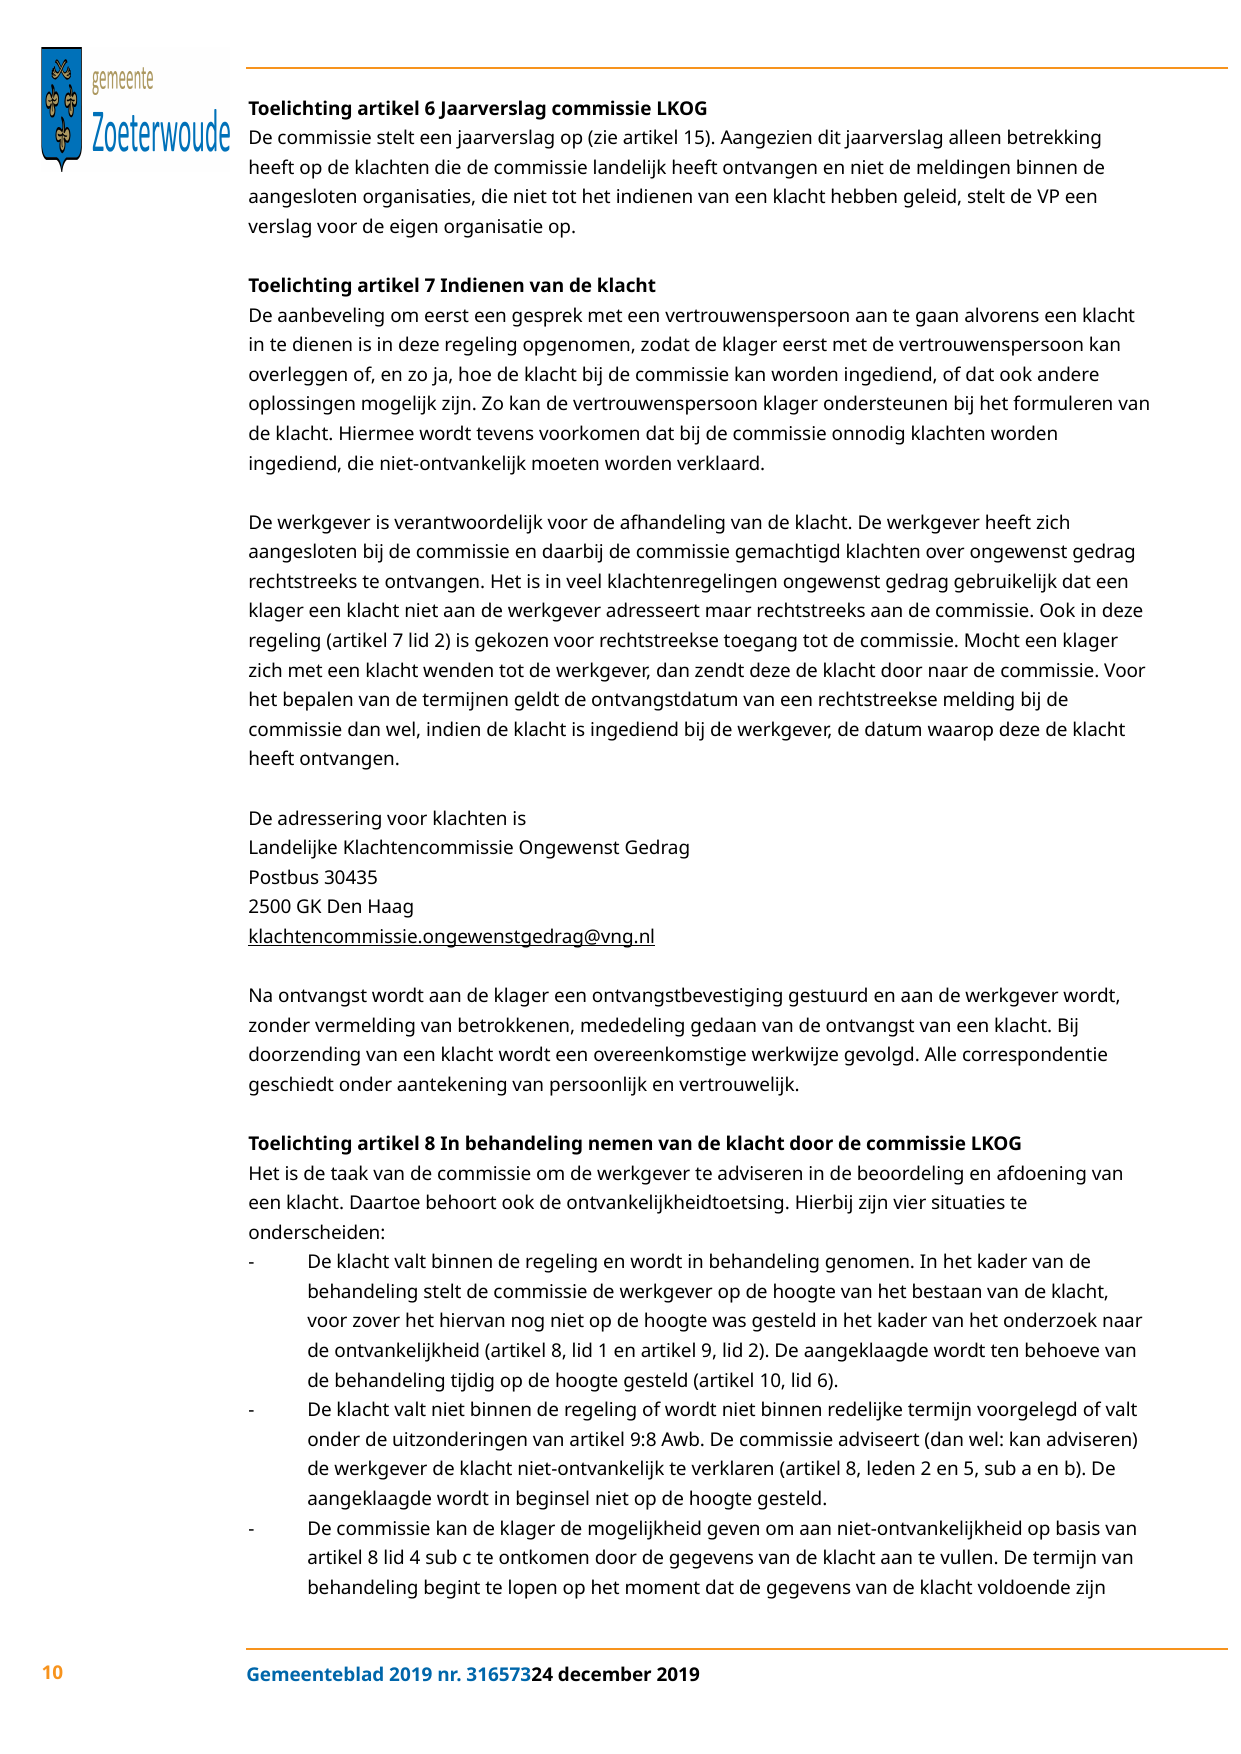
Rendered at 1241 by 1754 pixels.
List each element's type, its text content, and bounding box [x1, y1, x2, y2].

text Toelichting artikel 6 Jaarverslag commissie LKOG [248, 95, 1152, 121]
list De klacht valt niet binnen de regeling of wordt niet binnen redelijke termijn voorgelegd of valt onder de uitzonderingen van artikel 9:8 Awb. De commissie adviseert (dan wel: kan adviseren) de werkgever de klacht niet-ontvankelijk te verklaren (artikel 8, leden 2 en 5, sub a en b). De aangeklaagde wordt in beginsel niet op de hoogte gesteld. [248, 1396, 1152, 1511]
text Postbus 30435 [248, 864, 1152, 890]
text Toelichting artikel 7 Indienen van de klacht [248, 272, 1152, 298]
text Landelijke Klachtencommissie Ongewenst Gedrag [248, 834, 1152, 860]
text De adressering voor klachten is [248, 805, 1152, 831]
list De klacht valt binnen de regeling en wordt in behandeling genomen. In het kader van de behandeling stelt de commissie de werkgever op de hoogte van het bestaan van de klacht, voor zover het hiervan nog niet op de hoogte was gesteld in het kader van het onderzoek naar de ontvankelijkheid (artikel 8, lid 1 en artikel 9, lid 2). De aangeklaagde wordt ten behoeve van de behandeling tijdig op de hoogte gesteld (artikel 10, lid 6). [248, 1248, 1152, 1393]
list De commissie kan de klager de mogelijkheid geven om aan niet-ontvankelijkheid op basis van artikel 8 lid 4 sub c te ontkomen door de gegevens van de klacht aan te vullen. De termijn van behandeling begint te lopen op het moment dat de gegevens van de klacht voldoende zijn [248, 1515, 1152, 1600]
text 2500 GK Den Haag [248, 893, 1152, 919]
text Het is de taak van de commissie om de werkgever te adviseren in de beoordeling en afdoening van een klacht. Daartoe behoort ook de ontvankelijkheidtoetsing. Hierbij zijn vier situaties te onderscheiden: [248, 1160, 1152, 1245]
text De commissie stelt een jaarverslag op (zie artikel 15). Aangezien dit jaarverslag alleen betrekking heeft op de klachten die de commissie landelijk heeft ontvangen en niet de meldingen binnen de aangesloten organisaties, die niet tot het indienen van een klacht hebben geleid, stelt de VP een verslag voor de eigen organisatie op. [248, 124, 1152, 239]
picture [41, 47, 231, 172]
text De aanbeveling om eerst een gesprek met een vertrouwenspersoon aan te gaan alvorens een klacht in te dienen is in deze regeling opgenomen, zodat de klager eerst met de vertrouwenspersoon kan overleggen of, en zo ja, hoe de klacht bij de commissie kan worden ingediend, of dat ook andere oplossingen mogelijk zijn. Zo kan de vertrouwenspersoon klager ondersteunen bij het formuleren van de klacht. Hiermee wordt tevens voorkomen dat bij de commissie onnodig klachten worden ingediend, die niet-ontvankelijk moeten worden verklaard. [248, 302, 1152, 476]
text Na ontvangst wordt aan de klager een ontvangstbevestiging gestuurd en aan de werkgever wordt, zonder vermelding van betrokkenen, mededeling gedaan van de ontvangst van een klacht. Bij doorzending van een klacht wordt een overeenkomstige werkwijze gevolgd. Alle correspondentie geschiedt onder aantekening van persoonlijk en vertrouwelijk. [248, 982, 1152, 1097]
text Toelichting artikel 8 In behandeling nemen van de klacht door de commissie LKOG [248, 1130, 1152, 1156]
text klachtencommissie.ongewenstgedrag@vng.nl [248, 923, 1152, 949]
text De werkgever is verantwoordelijk voor de afhandeling van de klacht. De werkgever heeft zich aangesloten bij de commissie en daarbij de commissie gemachtigd klachten over ongewenst gedrag rechtstreeks te ontvangen. Het is in veel klachtenregelingen ongewenst gedrag gebruikelijk dat een klager een klacht niet aan de werkgever adresseert maar rechtstreeks aan de commissie. Ook in deze regeling (artikel 7 lid 2) is gekozen voor rechtstreekse toegang tot de commissie. Mocht een klager zich met een klacht wenden tot de werkgever, dan zendt deze de klacht door naar de commissie. Voor het bepalen van de termijnen geldt de ontvangstdatum van een rechtstreekse melding bij de commissie dan wel, indien de klacht is ingediend bij de werkgever, de datum waarop deze de klacht heeft ontvangen. [248, 509, 1152, 771]
